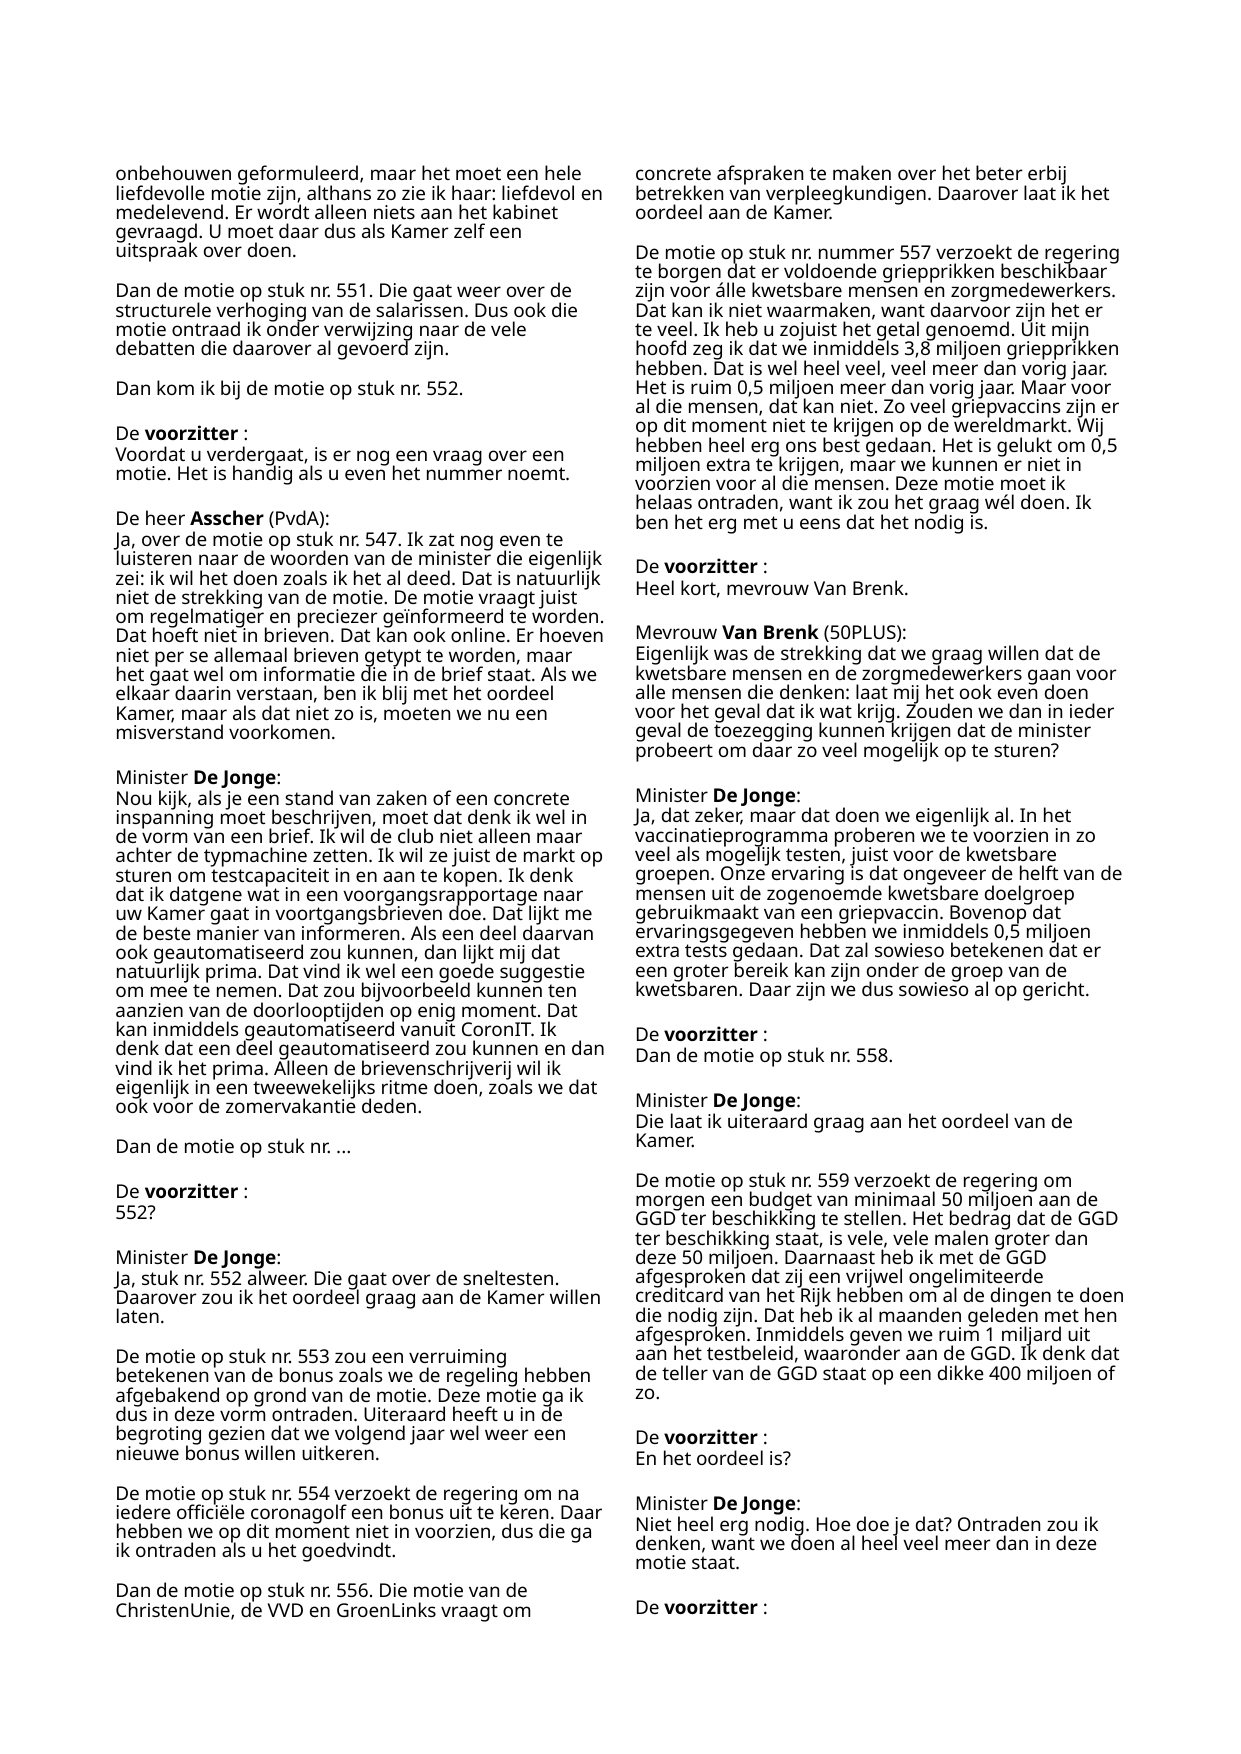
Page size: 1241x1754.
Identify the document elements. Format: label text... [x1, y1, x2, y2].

text De motie op stuk nr. 554 verzoekt de regering om na iedere officiële coronagolf een bonus uit te keren. Daar hebben we op dit moment niet in voorzien, dus die ga ik ontraden als u het goedvindt. [115, 1484, 605, 1562]
text De motie op stuk nr. 559 verzoekt de regering om morgen een budget van minimaal 50 miljoen aan de GGD ter beschikking te stellen. Het bedrag dat de GGD ter beschikking staat, is vele, vele malen groter dan deze 50 miljoen. Daarnaast heb ik met de GGD afgesproken dat zij een vrijwel ongelimiteerde creditcard van het Rijk hebben om al de dingen te doen die nodig zijn. Dat heb ik al maanden geleden met hen afgesproken. Inmiddels geven we ruim 1 miljard uit aan het testbeleid, waaronder aan de GGD. Ik denk dat de teller van de GGD staat op een dikke 400 miljoen of zo. [635, 1172, 1125, 1403]
text De voorzitter : [115, 420, 605, 446]
text De voorzitter : [635, 554, 1125, 579]
text 552? [115, 1204, 605, 1223]
text En het oordeel is? [635, 1450, 1125, 1469]
text De motie op stuk nr. nummer 557 verzoekt de regering te borgen dat er voldoende griepprikken beschikbaar zijn voor álle kwetsbare mensen en zorgmedewerkers. Dat kan ik niet waarmaken, want daarvoor zijn het er te veel. Ik heb u zojuist het getal genoemd. Uit mijn hoofd zeg ik dat we inmiddels 3,8 miljoen griepprikken hebben. Dat is wel heel veel, veel meer dan vorig jaar. Het is ruim 0,5 miljoen meer dan vorig jaar. Maar voor al die mensen, dat kan niet. Zo veel griepvaccins zijn er op dit moment niet te krijgen op de wereldmarkt. Wij hebben heel erg ons best gedaan. Het is gelukt om 0,5 miljoen extra te krijgen, maar we kunnen er niet in voorzien voor al die mensen. Deze motie moet ik helaas ontraden, want ik zou het graag wél doen. Ik ben het erg met u eens dat het nodig is. [635, 244, 1125, 533]
text De voorzitter : [115, 1178, 605, 1204]
text Ja, dat zeker, maar dat doen we eigenlijk al. In het vaccinatieprogramma proberen we te voorzien in zo veel als mogelijk testen, juist voor de kwetsbare groepen. Onze ervaring is dat ongeveer de helft van de mensen uit de zogenoemde kwetsbare doelgroep gebruikmaakt van een griepvaccin. Bovenop dat ervaringsgegeven hebben we inmiddels 0,5 miljoen extra tests gedaan. Dat zal sowieso betekenen dat er een groter bereik kan zijn onder de groep van de kwetsbaren. Daar zijn we dus sowieso al op gericht. [635, 807, 1125, 1000]
text Ja, stuk nr. 552 alweer. Die gaat over de sneltesten. Daarover zou ik het oordeel graag aan de Kamer willen laten. [115, 1270, 605, 1327]
text Dan de motie op stuk nr. ... [115, 1138, 605, 1157]
text Heel kort, mevrouw Van Brenk. [635, 579, 1125, 599]
text De heer Asscher (PvdA): [115, 505, 605, 531]
text Ja, over de motie op stuk nr. 547. Ik zat nog even te luisteren naar de woorden van de minister die eigenlijk zei: ik wil het doen zoals ik het al deed. Dat is natuurlijk niet de strekking van de motie. De motie vraagt juist om regelmatiger en preciezer geïnformeerd te worden. Dat hoeft niet in brieven. Dat kan ook online. Er hoeven niet per se allemaal brieven getypt te worden, maar het gaat wel om informatie die in de brief staat. Als we elkaar daarin verstaan, ben ik blij met het oordeel Kamer, maar als dat niet zo is, moeten we nu een misverstand voorkomen. [115, 531, 605, 743]
text Dan de motie op stuk nr. 556. Die motie van de ChristenUnie, de VVD en GroenLinks vraagt om [115, 1582, 605, 1621]
text Mevrouw Van Brenk (50PLUS): [635, 619, 1125, 645]
text Minister De Jonge: [115, 1244, 605, 1270]
text Minister De Jonge: [635, 1490, 1125, 1516]
text Niet heel erg nodig. Hoe doe je dat? Ontraden zou ik denken, want we doen al heel veel meer dan in deze motie staat. [635, 1516, 1125, 1573]
text De motie op stuk nr. 553 zou een verruiming betekenen van de bonus zoals we de regeling hebben afgebakend op grond van de motie. Deze motie ga ik dus in deze vorm ontraden. Uiteraard heeft u in de begroting gezien dat we volgend jaar wel weer een nieuwe bonus willen uitkeren. [115, 1348, 605, 1464]
text Dan de motie op stuk nr. 551. Die gaat weer over de structurele verhoging van de salarissen. Dus ook die motie ontraad ik onder verwijzing naar de vele debatten die daarover al gevoerd zijn. [115, 282, 605, 359]
text Die laat ik uiteraard graag aan het oordeel van de Kamer. [635, 1113, 1125, 1151]
text De voorzitter : [635, 1424, 1125, 1450]
text De voorzitter : [635, 1021, 1125, 1047]
text Dan de motie op stuk nr. 558. [635, 1047, 1125, 1066]
text onbehouwen geformuleerd, maar het moet een hele liefdevolle motie zijn, althans zo zie ik haar: liefdevol en medelevend. Er wordt alleen niets aan het kabinet gevraagd. U moet daar dus als Kamer zelf een uitspraak over doen. [115, 165, 605, 262]
text Minister De Jonge: [635, 782, 1125, 807]
text Eigenlijk was de strekking dat we graag willen dat de kwetsbare mensen en de zorgmedewerkers gaan voor alle mensen die denken: laat mij het ook even doen voor het geval dat ik wat krijg. Zouden we dan in ieder geval de toezegging kunnen krijgen dat de minister probeert om daar zo veel mogelijk op te sturen? [635, 645, 1125, 761]
text De voorzitter : [635, 1594, 1125, 1620]
text Dan kom ik bij de motie op stuk nr. 552. [115, 380, 605, 399]
text Minister De Jonge: [635, 1087, 1125, 1113]
text Voordat u verdergaat, is er nog een vraag over een motie. Het is handig als u even het nummer noemt. [115, 446, 605, 484]
text Minister De Jonge: [115, 764, 605, 790]
text concrete afspraken te maken over het beter erbij betrekken van verpleegkundigen. Daarover laat ik het oordeel aan de Kamer. [635, 165, 1125, 223]
text Nou kijk, als je een stand van zaken of een concrete inspanning moet beschrijven, moet dat denk ik wel in de vorm van een brief. Ik wil de club niet alleen maar achter de typmachine zetten. Ik wil ze juist de markt op sturen om testcapaciteit in en aan te kopen. Ik denk dat ik datgene wat in een voorgangsrapportage naar uw Kamer gaat in voortgangsbrieven doe. Dat lijkt me de beste manier van informeren. Als een deel daarvan ook geautomatiseerd zou kunnen, dan lijkt mij dat natuurlijk prima. Dat vind ik wel een goede suggestie om mee te nemen. Dat zou bijvoorbeeld kunnen ten aanzien van de doorlooptijden op enig moment. Dat kan inmiddels geautomatiseerd vanuit CoronIT. Ik denk dat een deel geautomatiseerd zou kunnen en dan vind ik het prima. Alleen de brievenschrijverij wil ik eigenlijk in een tweewekelijks ritme doen, zoals we dat ook voor de zomervakantie deden. [115, 790, 605, 1117]
